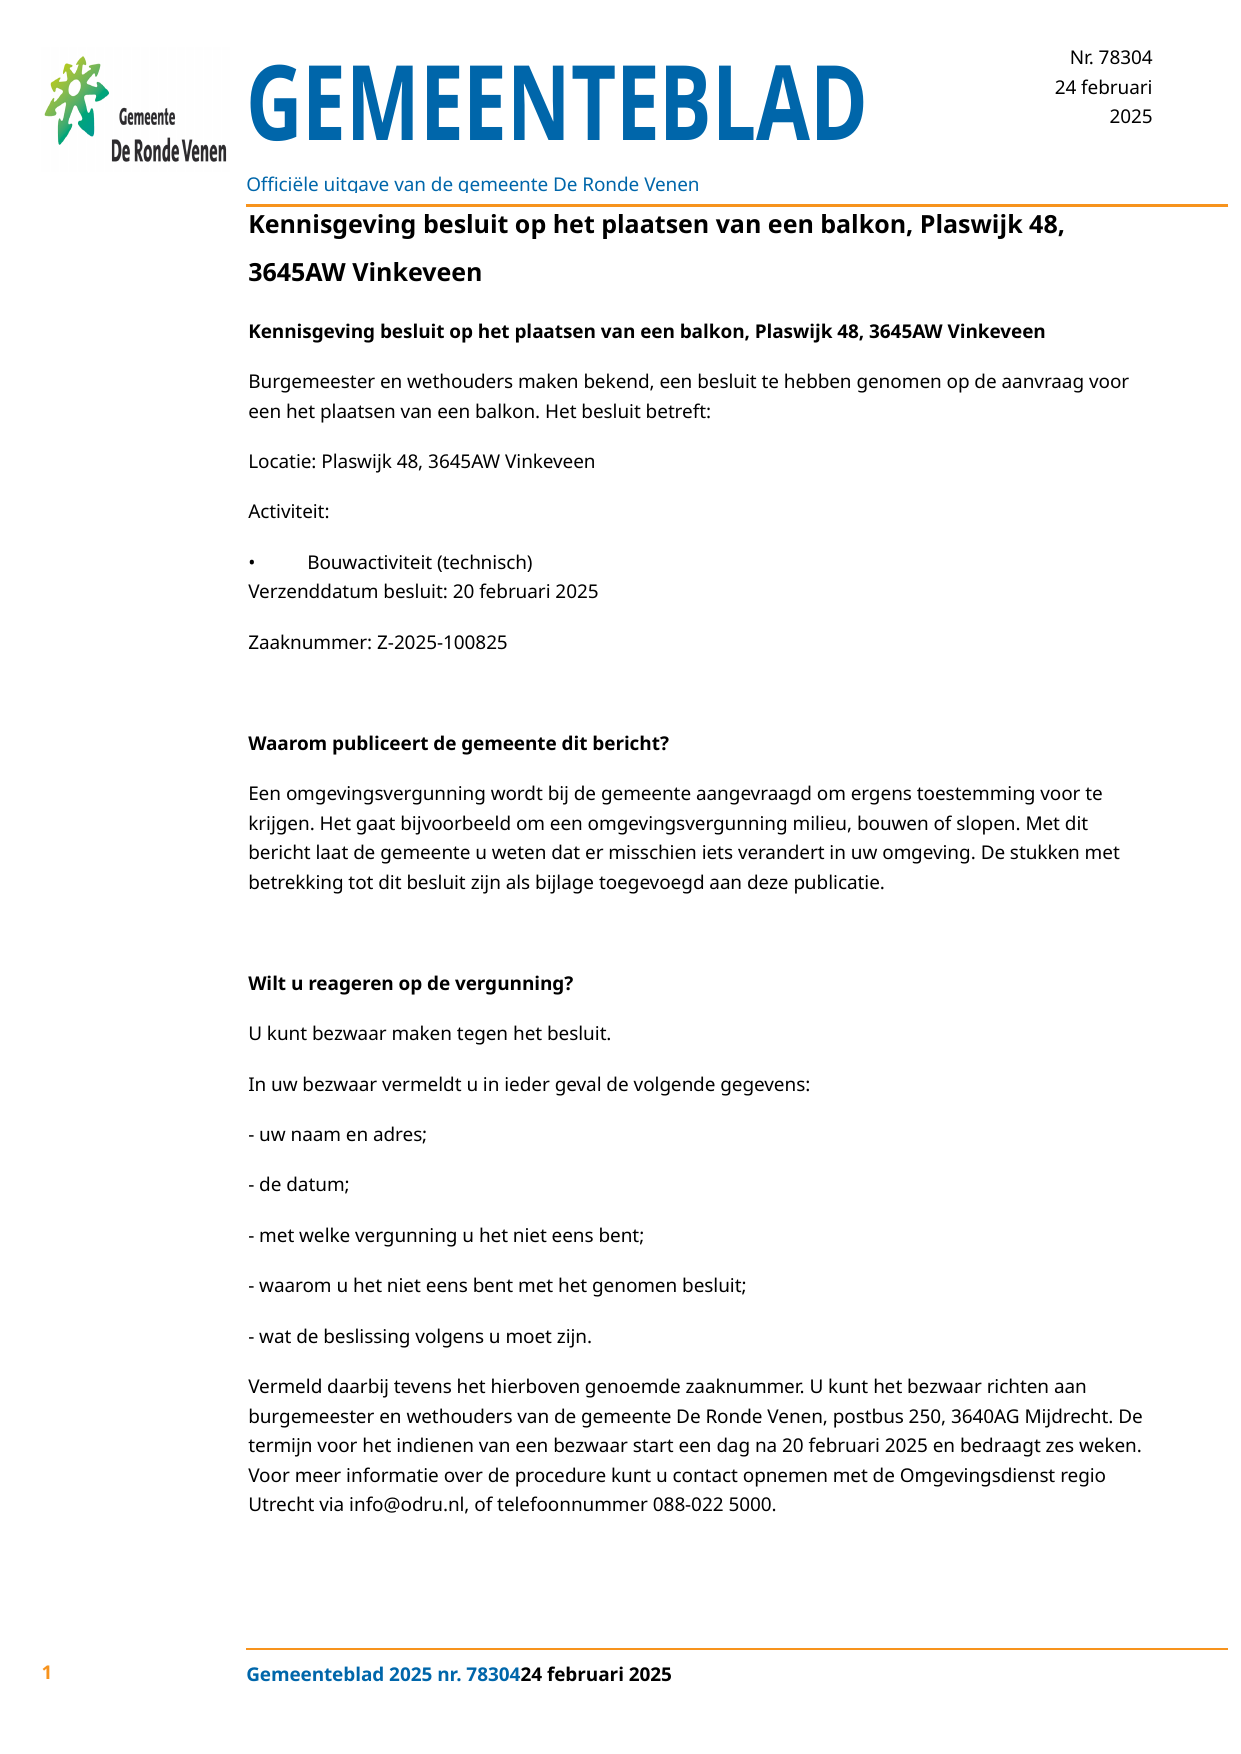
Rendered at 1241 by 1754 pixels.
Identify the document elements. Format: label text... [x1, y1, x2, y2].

text In uw bezwaar vermeldt u in ieder geval de volgende gegevens: [248, 1071, 1152, 1097]
text Waarom publiceert de gemeente dit bericht? [248, 730, 1152, 756]
text Wilt u reageren op de vergunning? [248, 970, 1152, 996]
text Zaaknummer: Z-2025-100825 [248, 629, 1152, 655]
text U kunt bezwaar maken tegen het besluit. [248, 1020, 1152, 1046]
text - waarom u het niet eens bent met het genomen besluit; [248, 1272, 1152, 1298]
text - wat de beslissing volgens u moet zijn. [248, 1323, 1152, 1349]
text Verzenddatum besluit: 20 februari 2025 [248, 579, 1152, 604]
text Kennisgeving besluit op het plaatsen van een balkon, Plaswijk 48, 3645AW Vinkeveen [248, 318, 1152, 344]
text Een omgevingsvergunning wordt bij de gemeente aangevraagd om ergens toestemming voor te krijgen. Het gaat bijvoorbeeld om een omgevingsvergunning milieu, bouwen of slopen. Met dit bericht laat de gemeente u weten dat er misschien iets verandert in uw omgeving. De stukken met betrekking tot dit besluit zijn als bijlage toegevoegd aan deze publicatie. [248, 780, 1152, 895]
text - de datum; [248, 1172, 1152, 1197]
text Activiteit: [248, 499, 1152, 524]
text - met welke vergunning u het niet eens bent; [248, 1222, 1152, 1248]
text Locatie: Plaswijk 48, 3645AW Vinkeveen [248, 448, 1152, 474]
list Bouwactiviteit (technisch) [248, 549, 1152, 575]
text - uw naam en adres; [248, 1121, 1152, 1147]
text Burgemeester en wethouders maken bekend, een besluit te hebben genomen op de aanvraag voor een het plaatsen van een balkon. Het besluit betreft: [248, 368, 1152, 424]
picture [41, 47, 231, 172]
text Kennisgeving besluit op het plaatsen van een balkon, Plaswijk 48, 3645AW Vinkeveen [248, 207, 1152, 288]
text Vermeld daarbij tevens het hierboven genoemde zaaknummer. U kunt het bezwaar richten aan burgemeester en wethouders van de gemeente De Ronde Venen, postbus 250, 3640AG Mijdrecht. De termijn voor het indienen van een bezwaar start een dag na 20 februari 2025 en bedraagt zes weken. Voor meer informatie over de procedure kunt u contact opnemen met de Omgevingsdienst regio Utrecht via info@odru.nl, of telefoonnummer 088-022 5000. [248, 1373, 1152, 1517]
